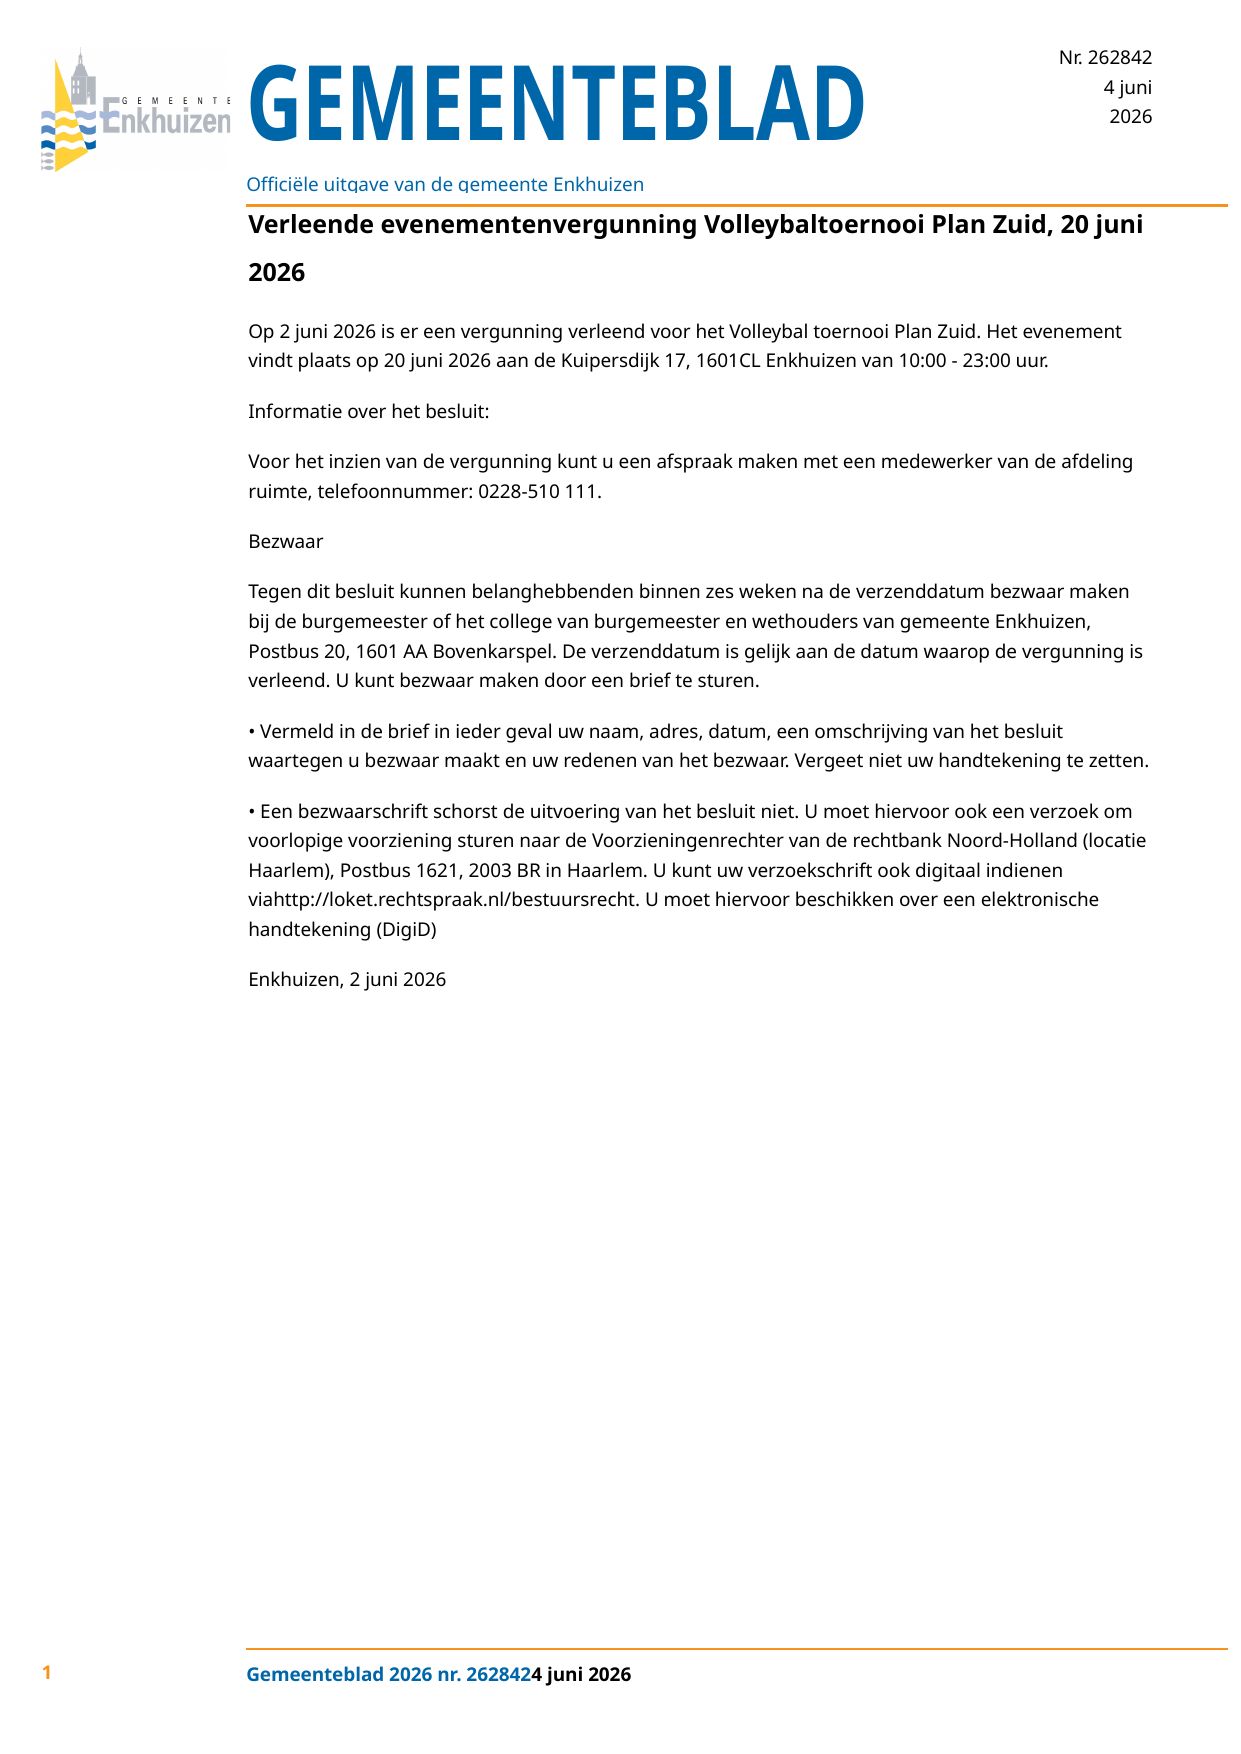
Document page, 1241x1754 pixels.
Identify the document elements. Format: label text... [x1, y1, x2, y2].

text Verleende evenementenvergunning Volleybaltoernooi Plan Zuid, 20 juni 2026 [248, 207, 1152, 288]
text Bezwaar [248, 528, 1152, 554]
text • Een bezwaarschrift schorst de uitvoering van het besluit niet. U moet hiervoor ook een verzoek om voorlopige voorziening sturen naar de Voorzieningenrechter van de rechtbank Noord-Holland (locatie Haarlem), Postbus 1621, 2003 BR in Haarlem. U kunt uw verzoekschrift ook digitaal indienen viahttp://loket.rechtspraak.nl/bestuursrecht. U moet hiervoor beschikken over een elektronische handtekening (DigiD) [248, 798, 1152, 942]
text Informatie over het besluit: [248, 398, 1152, 424]
text Op 2 juni 2026 is er een vergunning verleend voor het Volleybal toernooi Plan Zuid. Het evenement vindt plaats op 20 juni 2026 aan de Kuipersdijk 17, 1601CL Enkhuizen van 10:00 - 23:00 uur. [248, 318, 1152, 373]
picture [41, 47, 231, 172]
text • Vermeld in de brief in ieder geval uw naam, adres, datum, een omschrijving van het besluit waartegen u bezwaar maakt en uw redenen van het bezwaar. Vergeet niet uw handtekening te zetten. [248, 718, 1152, 773]
text Tegen dit besluit kunnen belanghebbenden binnen zes weken na de verzenddatum bezwaar maken bij de burgemeester of het college van burgemeester en wethouders van gemeente Enkhuizen, Postbus 20, 1601 AA Bovenkarspel. De verzenddatum is gelijk aan de datum waarop de vergunning is verleend. U kunt bezwaar maken door een brief te sturen. [248, 579, 1152, 693]
text Enkhuizen, 2 juni 2026 [248, 967, 1152, 992]
text Voor het inzien van de vergunning kunt u een afspraak maken met een medewerker van de afdeling ruimte, telefoonnummer: 0228-510 111. [248, 448, 1152, 504]
